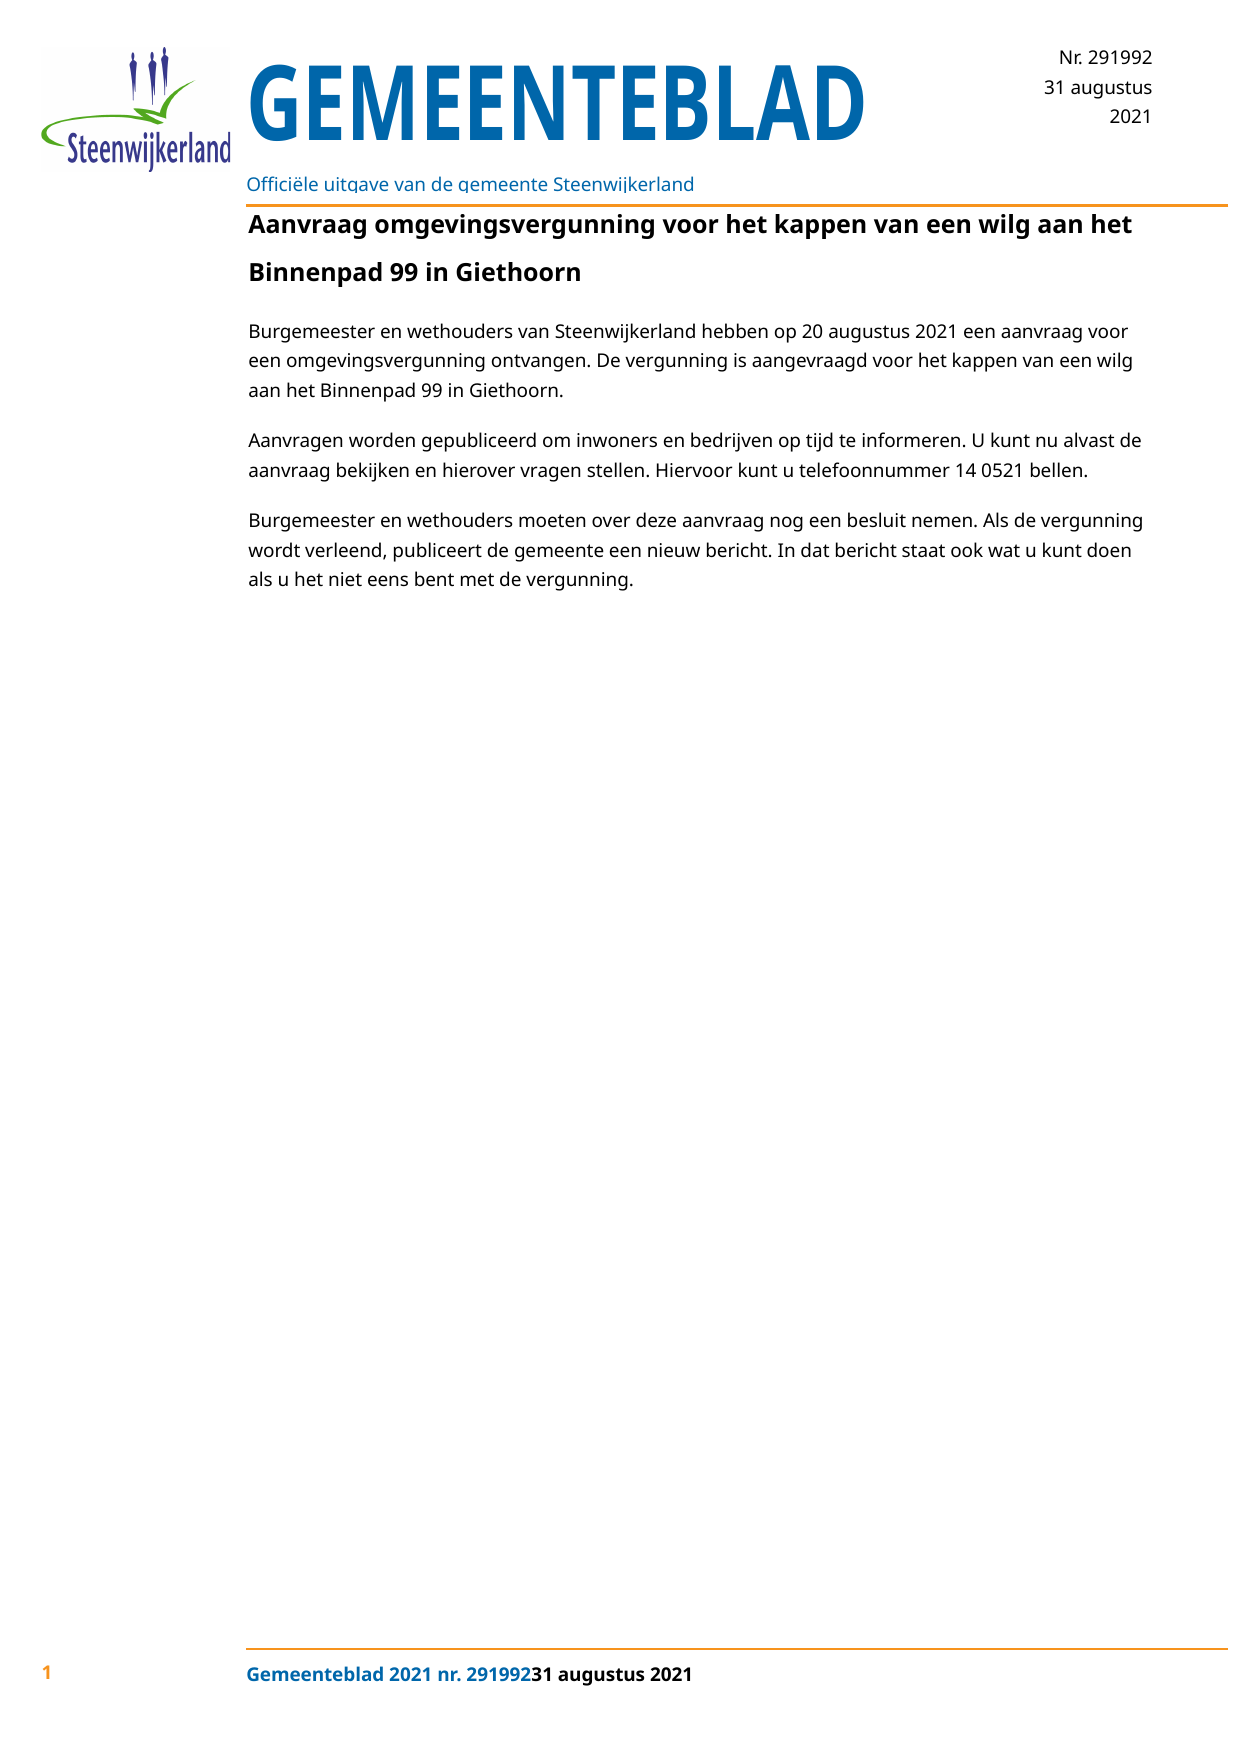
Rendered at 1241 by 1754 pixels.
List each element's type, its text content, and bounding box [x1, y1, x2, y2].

text Burgemeester en wethouders van Steenwijkerland hebben op 20 augustus 2021 een aanvraag voor een omgevingsvergunning ontvangen. De vergunning is aangevraagd voor het kappen van een wilg aan het Binnenpad 99 in Giethoorn. [248, 318, 1152, 403]
picture [41, 47, 231, 172]
text Aanvraag omgevingsvergunning voor het kappen van een wilg aan het Binnenpad 99 in Giethoorn [248, 207, 1152, 288]
text Burgemeester en wethouders moeten over deze aanvraag nog een besluit nemen. Als de vergunning wordt verleend, publiceert de gemeente een nieuw bericht. In dat bericht staat ook wat u kunt doen als u het niet eens bent met de vergunning. [248, 507, 1152, 592]
text Aanvragen worden gepubliceerd om inwoners en bedrijven op tijd te informeren. U kunt nu alvast de aanvraag bekijken en hierover vragen stellen. Hiervoor kunt u telefoonnummer 14 0521 bellen. [248, 427, 1152, 483]
